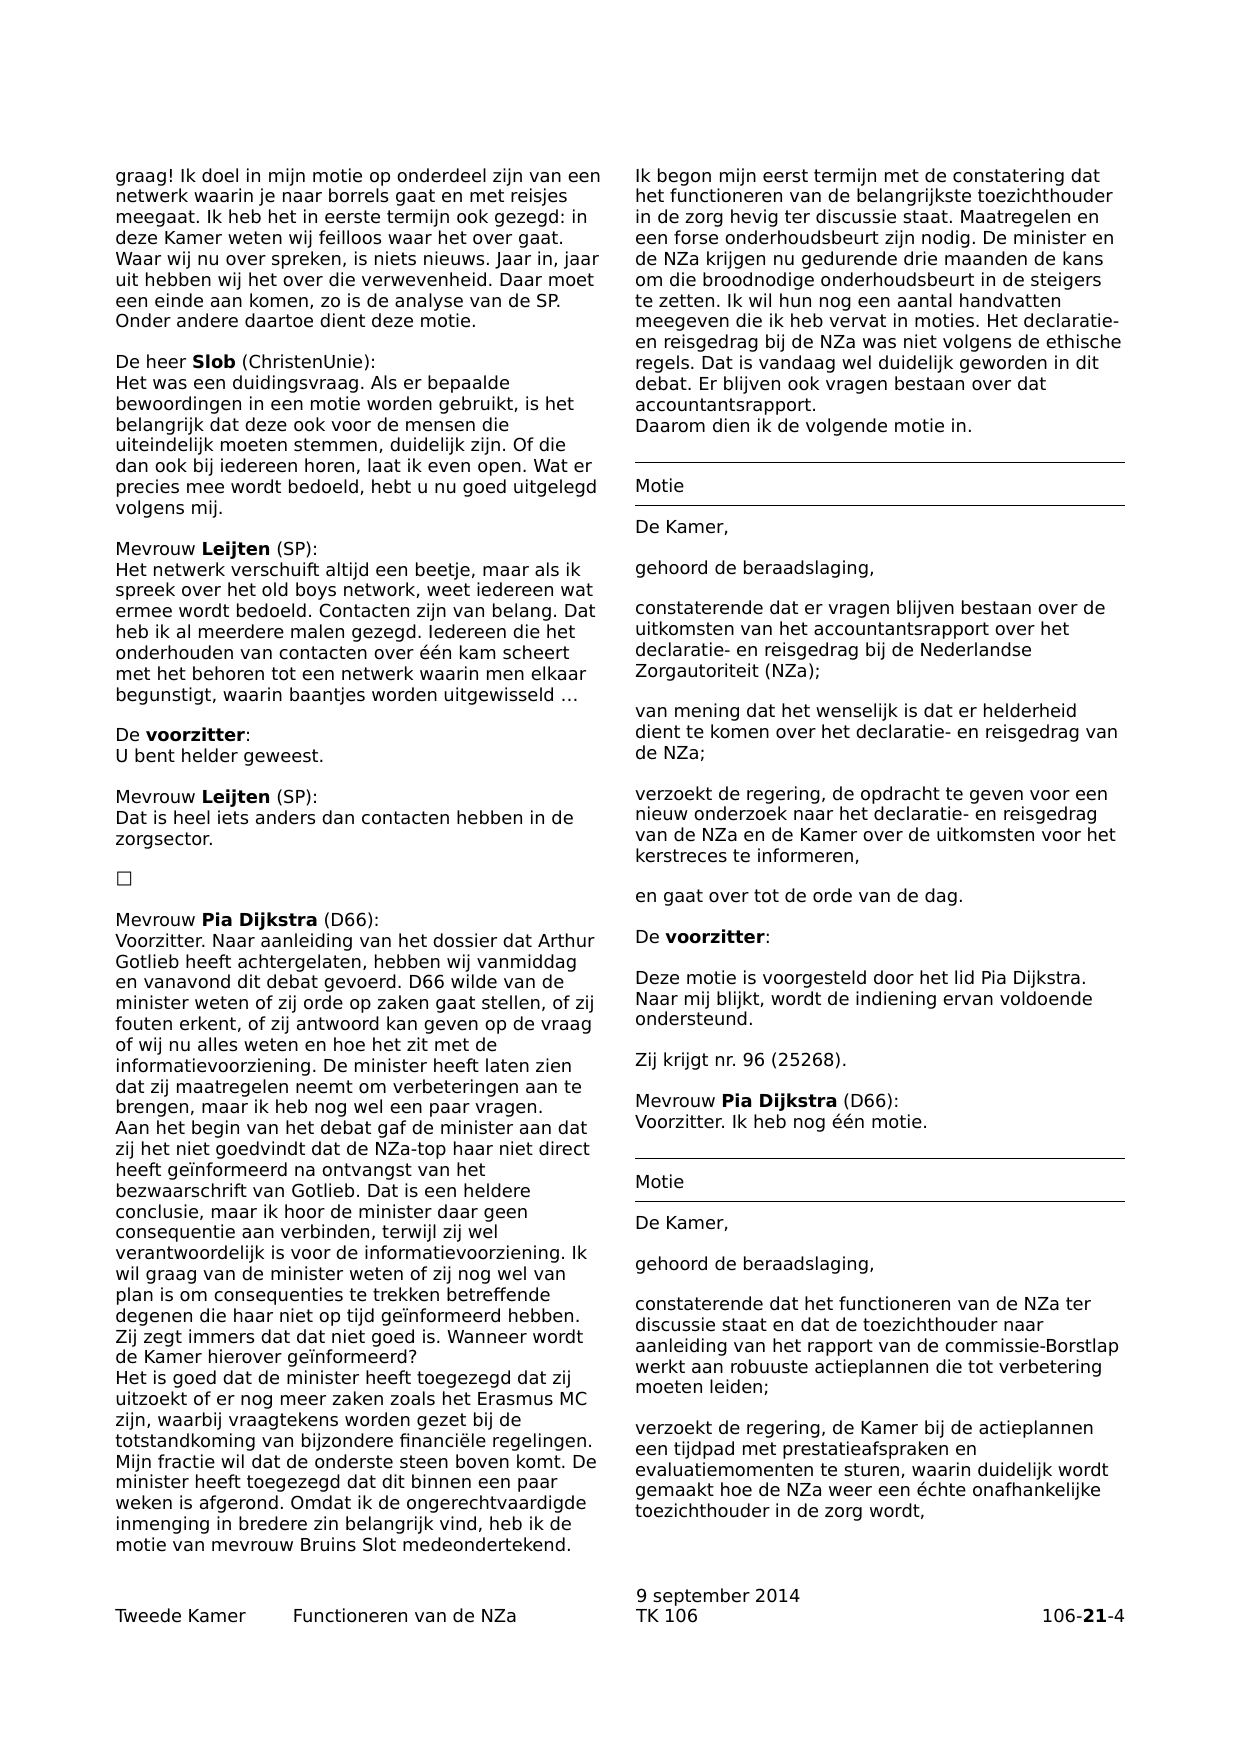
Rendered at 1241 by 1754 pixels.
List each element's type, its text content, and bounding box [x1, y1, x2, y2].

text Motie [635, 1172, 1125, 1193]
text Daarom dien ik de volgende motie in. [635, 415, 1125, 436]
text Zij krijgt nr. 96 (25268). [635, 1050, 1125, 1071]
text U bent helder geweest. [115, 746, 605, 767]
text De voorzitter: [635, 927, 1125, 948]
text Mevrouw Pia Dijkstra (D66): [115, 910, 605, 931]
text Motie [635, 476, 1125, 497]
text graag! Ik doel in mijn motie op onderdeel zijn van een netwerk waarin je naar borrels gaat en met reisjes meegaat. Ik heb het in eerste termijn ook gezegd: in deze Kamer weten wij feilloos waar het over gaat. Waar wij nu over spreken, is niets nieuws. Jaar in, jaar uit hebben wij het over die verwevenheid. Daar moet een einde aan komen, zo is de analyse van de SP. Onder andere daartoe dient deze motie. [115, 165, 605, 332]
text gehoord de beraadslaging, [635, 1253, 1125, 1274]
text Mevrouw Leijten (SP): [115, 787, 605, 807]
text constaterende dat er vragen blijven bestaan over de uitkomsten van het accountantsrapport over het declaratie- en reisgedrag bij de Nederlandse Zorgautoriteit (NZa); [635, 598, 1125, 681]
text Ik begon mijn eerst termijn met de constatering dat het functioneren van de belangrijkste toezichthouder in de zorg hevig ter discussie staat. Maatregelen en een forse onderhoudsbeurt zijn nodig. De minister en de NZa krijgen nu gedurende drie maanden de kans om die broodnodige onderhoudsbeurt in de steigers te zetten. Ik wil hun nog een aantal handvatten meegeven die ik heb vervat in moties. Het declaratie- en reisgedrag bij de NZa was niet volgens de ethische regels. Dat is vandaag wel duidelijk geworden in dit debat. Er blijven ook vragen bestaan over dat accountantsrapport. [635, 165, 1125, 415]
text verzoekt de regering, de Kamer bij de actieplannen een tijdpad met prestatieafspraken en evaluatiemomenten te sturen, waarin duidelijk wordt gemaakt hoe de NZa weer een échte onafhankelijke toezichthouder in de zorg wordt, [635, 1418, 1125, 1522]
text De heer Slob (ChristenUnie): [115, 352, 605, 373]
text De voorzitter: [115, 725, 605, 746]
text Aan het begin van het debat gaf de minister aan dat zij het niet goedvindt dat de NZa-top haar niet direct heeft geïnformeerd na ontvangst van het bezwaarschrift van Gotlieb. Dat is een heldere conclusie, maar ik hoor de minister daar geen consequentie aan verbinden, terwijl zij wel verantwoordelijk is voor de informatievoorziening. Ik wil graag van de minister weten of zij nog wel van plan is om consequenties te trekken betreffende degenen die haar niet op tijd geïnformeerd hebben. Zij zegt immers dat dat niet goed is. Wanneer wordt de Kamer hierover geïnformeerd? [115, 1118, 605, 1368]
text Dat is heel iets anders dan contacten hebben in de zorgsector. [115, 807, 605, 849]
text Mevrouw Leijten (SP): [115, 538, 605, 559]
text ⬜ [115, 869, 605, 890]
text en gaat over tot de orde van de dag. [635, 886, 1125, 907]
text constaterende dat het functioneren van de NZa ter discussie staat en dat de toezichthouder naar aanleiding van het rapport van de commissie-Borstlap werkt aan robuuste actieplannen die tot verbetering moeten leiden; [635, 1294, 1125, 1398]
text Het was een duidingsvraag. Als er bepaalde bewoordingen in een motie worden gebruikt, is het belangrijk dat deze ook voor de mensen die uiteindelijk moeten stemmen, duidelijk zijn. Of die dan ook bij iedereen horen, laat ik even open. Wat er precies mee wordt bedoeld, hebt u nu goed uitgelegd volgens mij. [115, 373, 605, 518]
text Het netwerk verschuift altijd een beetje, maar als ik spreek over het old boys network, weet iedereen wat ermee wordt bedoeld. Contacten zijn van belang. Dat heb ik al meerdere malen gezegd. Iedereen die het onderhouden van contacten over één kam scheert met het behoren tot een netwerk waarin men elkaar begunstigt, waarin baantjes worden uitgewisseld … [115, 559, 605, 705]
text Mevrouw Pia Dijkstra (D66): [635, 1091, 1125, 1111]
text Deze motie is voorgesteld door het lid Pia Dijkstra. Naar mij blijkt, wordt de indiening ervan voldoende ondersteund. [635, 968, 1125, 1030]
text Het is goed dat de minister heeft toegezegd dat zij uitzoekt of er nog meer zaken zoals het Erasmus MC zijn, waarbij vraagtekens worden gezet bij de totstandkoming van bijzondere financiële regelingen. Mijn fractie wil dat de onderste steen boven komt. De minister heeft toegezegd dat dit binnen een paar weken is afgerond. Omdat ik de ongerechtvaardigde inmenging in bredere zin belangrijk vind, heb ik de motie van mevrouw Bruins Slot medeondertekend. [115, 1368, 605, 1556]
text Voorzitter. Ik heb nog één motie. [635, 1111, 1125, 1132]
text Voorzitter. Naar aanleiding van het dossier dat Arthur Gotlieb heeft achtergelaten, hebben wij vanmiddag en vanavond dit debat gevoerd. D66 wilde van de minister weten of zij orde op zaken gaat stellen, of zij fouten erkent, of zij antwoord kan geven op de vraag of wij nu alles weten en hoe het zit met de informatievoorziening. De minister heeft laten zien dat zij maatregelen neemt om verbeteringen aan te brengen, maar ik heb nog wel een paar vragen. [115, 931, 605, 1118]
text van mening dat het wenselijk is dat er helderheid dient te komen over het declaratie- en reisgedrag van de NZa; [635, 701, 1125, 763]
text De Kamer, [635, 517, 1125, 537]
text verzoekt de regering, de opdracht te geven voor een nieuw onderzoek naar het declaratie- en reisgedrag van de NZa en de Kamer over de uitkomsten voor het kerstreces te informeren, [635, 783, 1125, 866]
text gehoord de beraadslaging, [635, 557, 1125, 578]
text De Kamer, [635, 1213, 1125, 1233]
